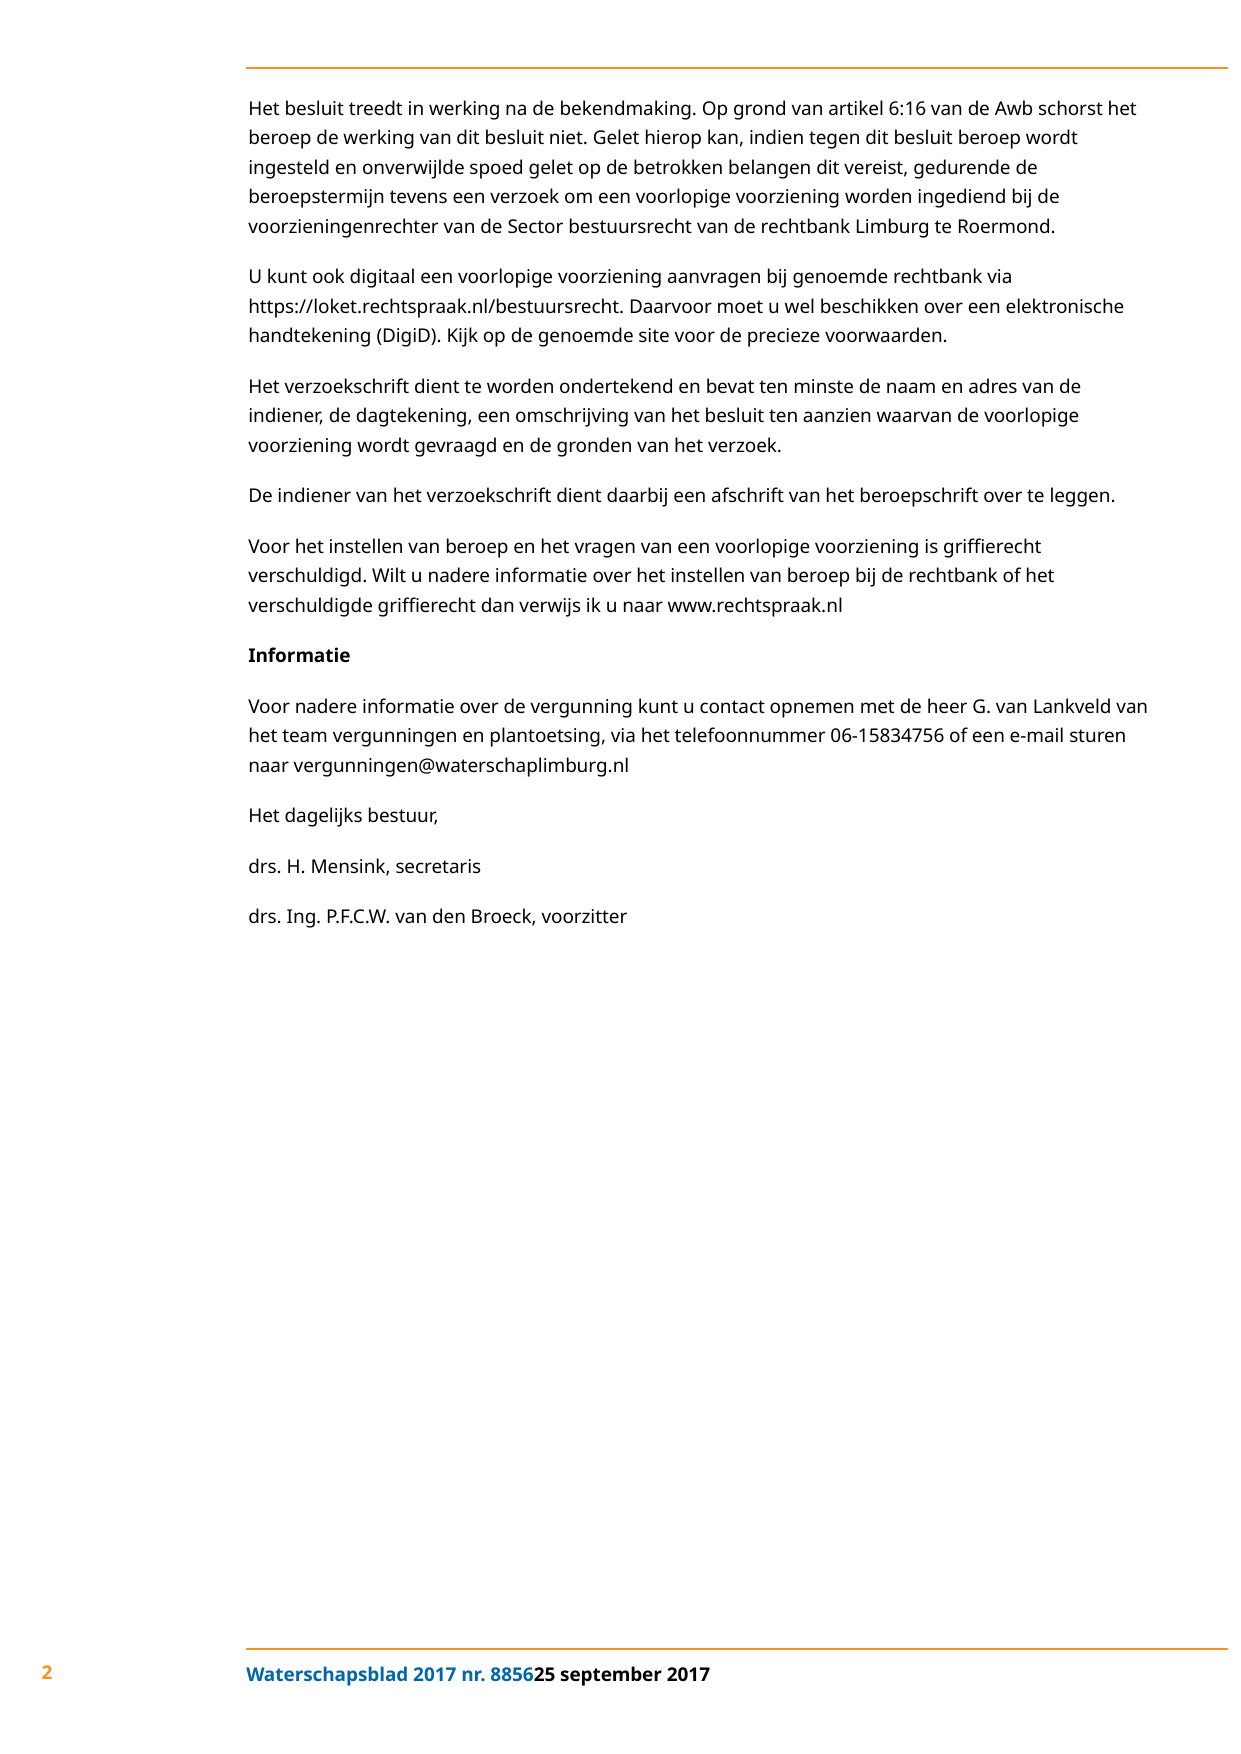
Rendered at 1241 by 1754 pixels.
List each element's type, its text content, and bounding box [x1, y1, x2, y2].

text Informatie [248, 643, 1152, 668]
text Het dagelijks bestuur, [248, 803, 1152, 828]
text Voor het instellen van beroep en het vragen van een voorlopige voorziening is griffierecht verschuldigd. Wilt u nadere informatie over het instellen van beroep bij de rechtbank of het verschuldigde griffierecht dan verwijs ik u naar www.rechtspraak.nl [248, 533, 1152, 618]
text drs. H. Mensink, secretaris [248, 853, 1152, 879]
text Voor nadere informatie over de vergunning kunt u contact opnemen met de heer G. van Lankveld van het team vergunningen en plantoetsing, via het telefoonnummer 06-15834756 of een e-mail sturen naar vergunningen@waterschaplimburg.nl [248, 693, 1152, 778]
text drs. Ing. P.F.C.W. van den Broeck, voorzitter [248, 903, 1152, 929]
text De indiener van het verzoekschrift dient daarbij een afschrift van het beroepschrift over te leggen. [248, 483, 1152, 508]
picture [41, 47, 231, 172]
text Het besluit treedt in werking na de bekendmaking. Op grond van artikel 6:16 van de Awb schorst het beroep de werking van dit besluit niet. Gelet hierop kan, indien tegen dit besluit beroep wordt ingesteld en onverwijlde spoed gelet op de betrokken belangen dit vereist, gedurende de beroepstermijn tevens een verzoek om een voorlopige voorziening worden ingediend bij de voorzieningenrechter van de Sector bestuursrecht van de rechtbank Limburg te Roermond. [248, 95, 1152, 239]
text U kunt ook digitaal een voorlopige voorziening aanvragen bij genoemde rechtbank via https://loket.rechtspraak.nl/bestuursrecht. Daarvoor moet u wel beschikken over een elektronische handtekening (DigiD). Kijk op de genoemde site voor de precieze voorwaarden. [248, 263, 1152, 348]
text Het verzoekschrift dient te worden ondertekend en bevat ten minste de naam en adres van de indiener, de dagtekening, een omschrijving van het besluit ten aanzien waarvan de voorlopige voorziening wordt gevraagd en de gronden van het verzoek. [248, 373, 1152, 458]
